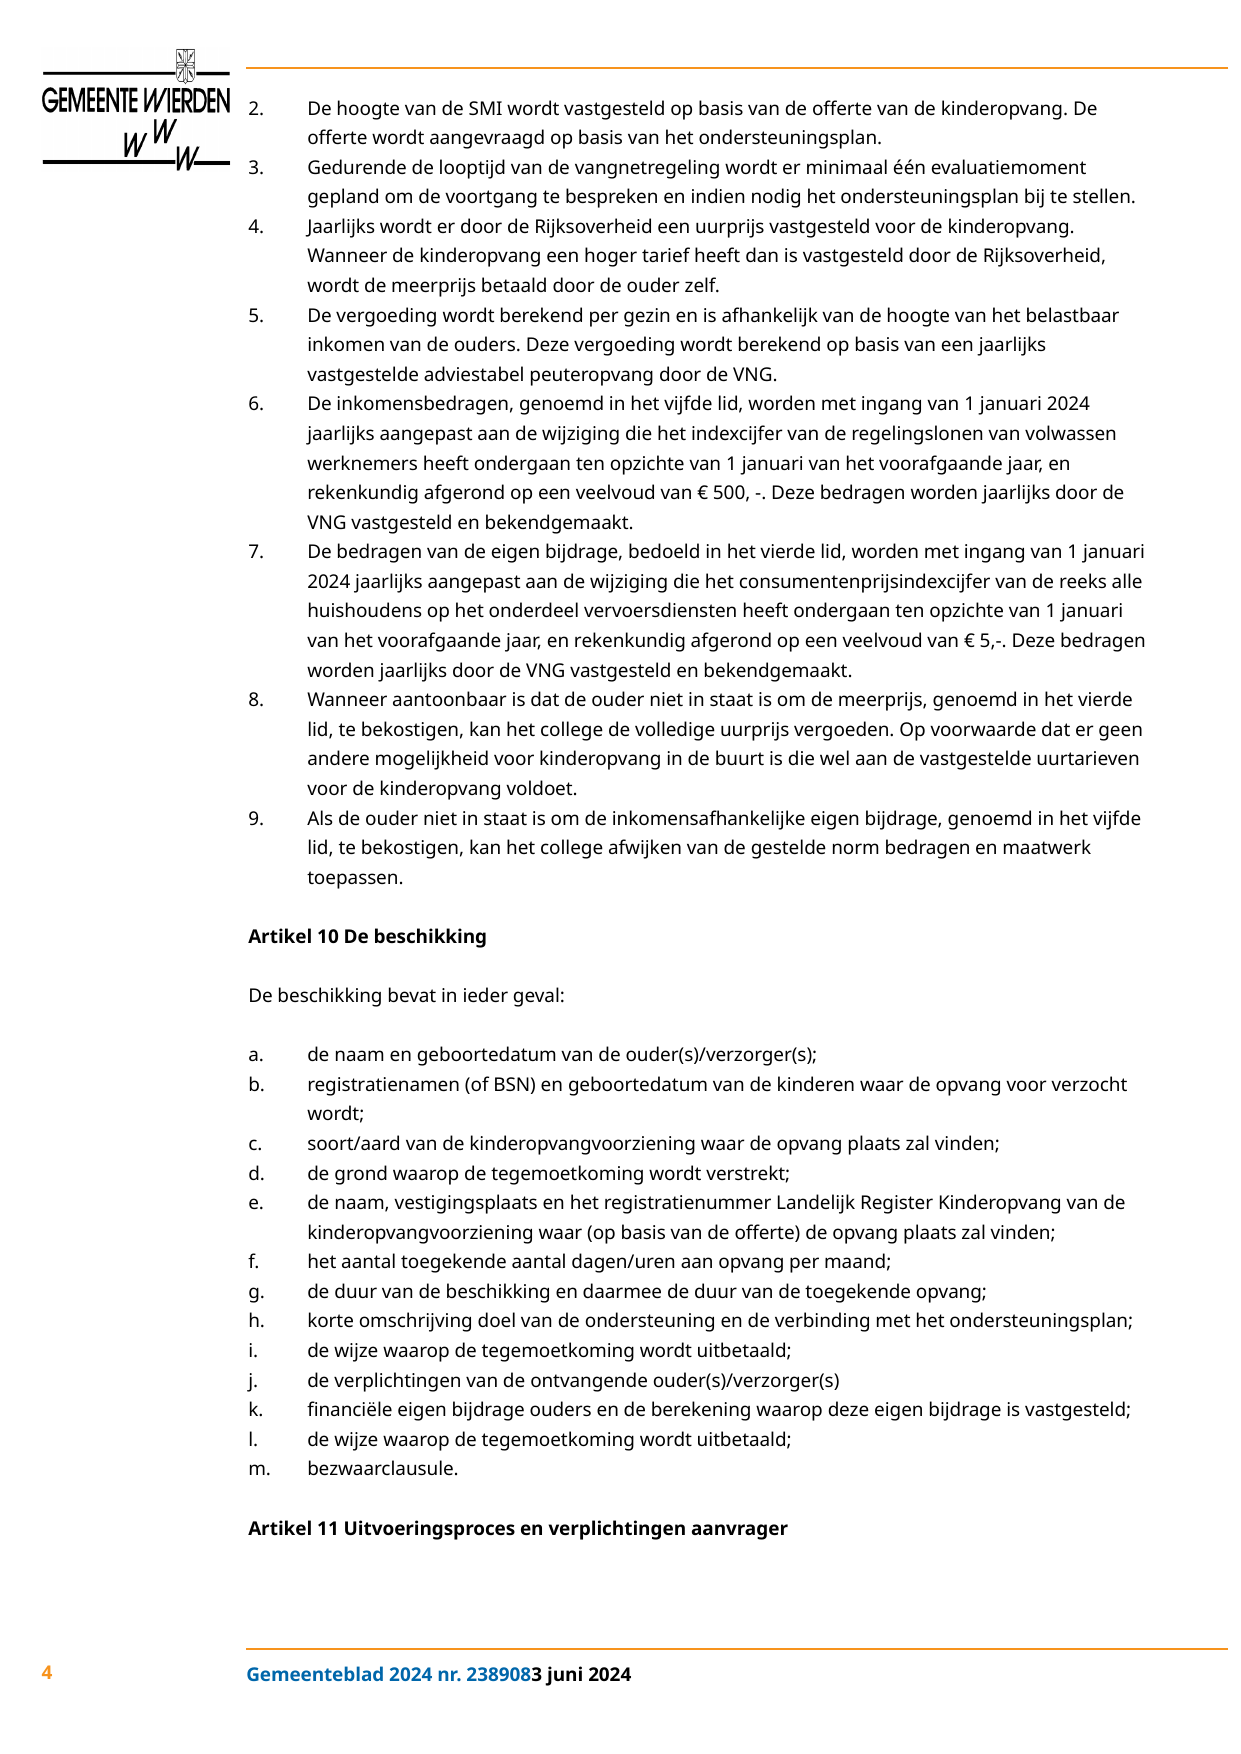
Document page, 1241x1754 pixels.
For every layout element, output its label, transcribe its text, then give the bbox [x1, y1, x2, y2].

list De bedragen van de eigen bijdrage, bedoeld in het vierde lid, worden met ingang van 1 januari 2024 jaarlijks aangepast aan de wijziging die het consumentenprijsindexcijfer van de reeks alle huishoudens op het onderdeel vervoersdiensten heeft ondergaan ten opzichte van 1 januari van het voorafgaande jaar, en rekenkundig afgerond op een veelvoud van € 5,-. Deze bedragen worden jaarlijks door de VNG vastgesteld en bekendgemaakt. [248, 538, 1152, 683]
list Wanneer aantoonbaar is dat de ouder niet in staat is om de meerprijs, genoemd in het vierde lid, te bekostigen, kan het college de volledige uurprijs vergoeden. Op voorwaarde dat er geen andere mogelijkheid voor kinderopvang in de buurt is die wel aan de vastgestelde uurtarieven voor de kinderopvang voldoet. [248, 686, 1152, 801]
list De inkomensbedragen, genoemd in het vijfde lid, worden met ingang van 1 januari 2024 jaarlijks aangepast aan de wijziging die het indexcijfer van de regelingslonen van volwassen werknemers heeft ondergaan ten opzichte van 1 januari van het voorafgaande jaar, en rekenkundig afgerond op een veelvoud van € 500, -. Deze bedragen worden jaarlijks door de VNG vastgesteld en bekendgemaakt. [248, 391, 1152, 535]
list bezwaarclausule. [248, 1456, 1152, 1481]
picture [41, 47, 231, 172]
list de wijze waarop de tegemoetkoming wordt uitbetaald; [248, 1426, 1152, 1452]
list soort/aard van de kinderopvangvoorziening waar de opvang plaats zal vinden; [248, 1130, 1152, 1156]
list De vergoeding wordt berekend per gezin en is afhankelijk van de hoogte van het belastbaar inkomen van de ouders. Deze vergoeding wordt berekend op basis van een jaarlijks vastgestelde adviestabel peuteropvang door de VNG. [248, 302, 1152, 387]
list registratienamen (of BSN) en geboortedatum van de kinderen waar de opvang voor verzocht wordt; [248, 1071, 1152, 1126]
text Artikel 10 De beschikking [248, 923, 1152, 949]
list Als de ouder niet in staat is om de inkomensafhankelijke eigen bijdrage, genoemd in het vijfde lid, te bekostigen, kan het college afwijken van de gestelde norm bedragen en maatwerk toepassen. [248, 805, 1152, 890]
list de naam, vestigingsplaats en het registratienummer Landelijk Register Kinderopvang van de kinderopvangvoorziening waar (op basis van de offerte) de opvang plaats zal vinden; [248, 1189, 1152, 1245]
list financiële eigen bijdrage ouders en de berekening waarop deze eigen bijdrage is vastgesteld; [248, 1396, 1152, 1422]
list de naam en geboortedatum van de ouder(s)/verzorger(s); [248, 1041, 1152, 1067]
list het aantal toegekende aantal dagen/uren aan opvang per maand; [248, 1248, 1152, 1274]
list de wijze waarop de tegemoetkoming wordt uitbetaald; [248, 1337, 1152, 1363]
text De beschikking bevat in ieder geval: [248, 982, 1152, 1008]
list Jaarlijks wordt er door de Rijksoverheid een uurprijs vastgesteld voor de kinderopvang. Wanneer de kinderopvang een hoger tarief heeft dan is vastgesteld door de Rijksoverheid, wordt de meerprijs betaald door de ouder zelf. [248, 213, 1152, 298]
list De hoogte van de SMI wordt vastgesteld op basis van de offerte van de kinderopvang. De offerte wordt aangevraagd op basis van het ondersteuningsplan. [248, 95, 1152, 150]
list korte omschrijving doel van de ondersteuning en de verbinding met het ondersteuningsplan; [248, 1308, 1152, 1333]
list de duur van de beschikking en daarmee de duur van de toegekende opvang; [248, 1278, 1152, 1304]
list Gedurende de looptijd van de vangnetregeling wordt er minimaal één evaluatiemoment gepland om de voortgang te bespreken en indien nodig het ondersteuningsplan bij te stellen. [248, 154, 1152, 209]
list de verplichtingen van de ontvangende ouder(s)/verzorger(s) [248, 1367, 1152, 1393]
text Artikel 11 Uitvoeringsproces en verplichtingen aanvrager [248, 1515, 1152, 1541]
list de grond waarop de tegemoetkoming wordt verstrekt; [248, 1160, 1152, 1186]
